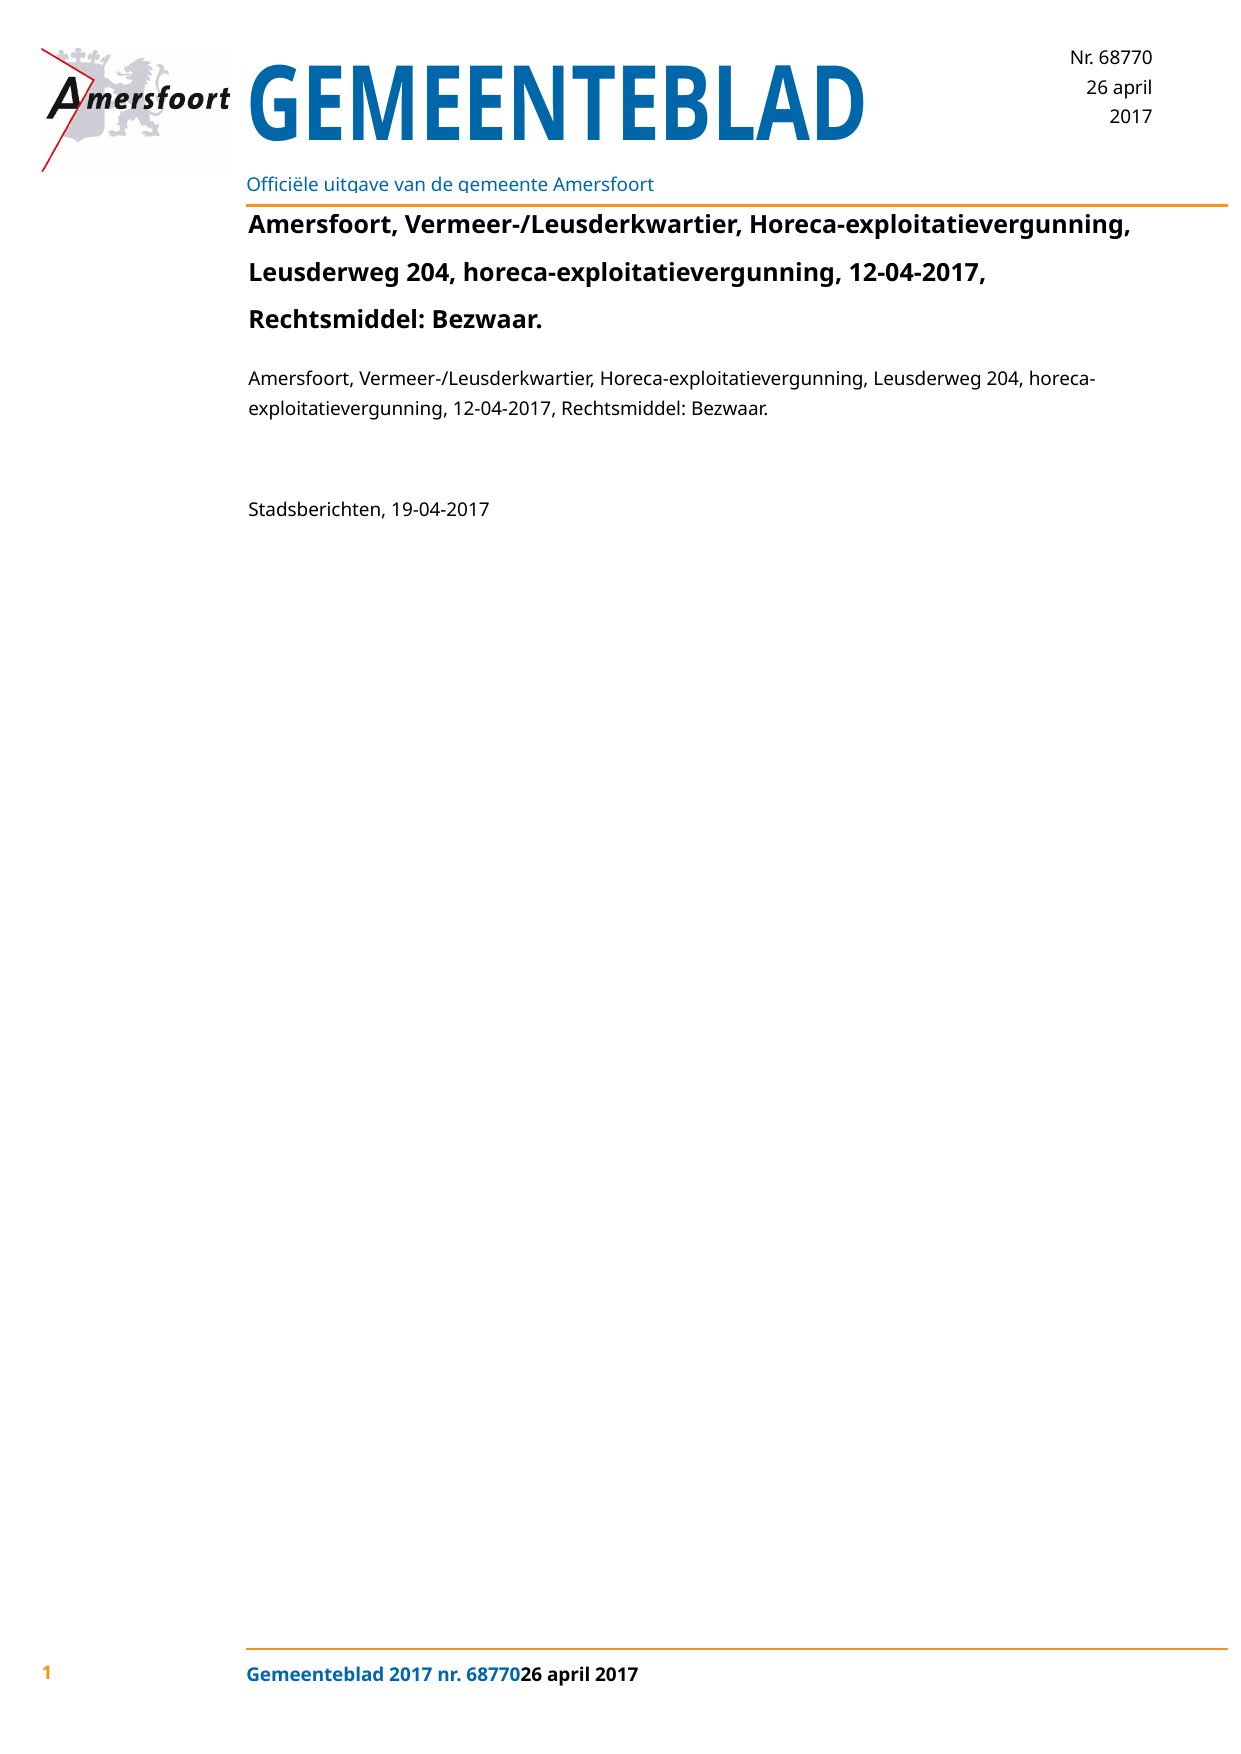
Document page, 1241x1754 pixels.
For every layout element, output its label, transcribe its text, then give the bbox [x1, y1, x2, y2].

picture [41, 47, 231, 172]
text Amersfoort, Vermeer-/Leusderkwartier, Horeca-exploitatievergunning, Leusderweg 204, horeca-exploitatievergunning, 12-04-2017, Rechtsmiddel: Bezwaar. [248, 207, 1152, 336]
text Stadsberichten, 19-04-2017 [248, 496, 1152, 522]
text Amersfoort, Vermeer-/Leusderkwartier, Horeca-exploitatievergunning, Leusderweg 204, horeca-exploitatievergunning, 12-04-2017, Rechtsmiddel: Bezwaar. [248, 366, 1152, 421]
